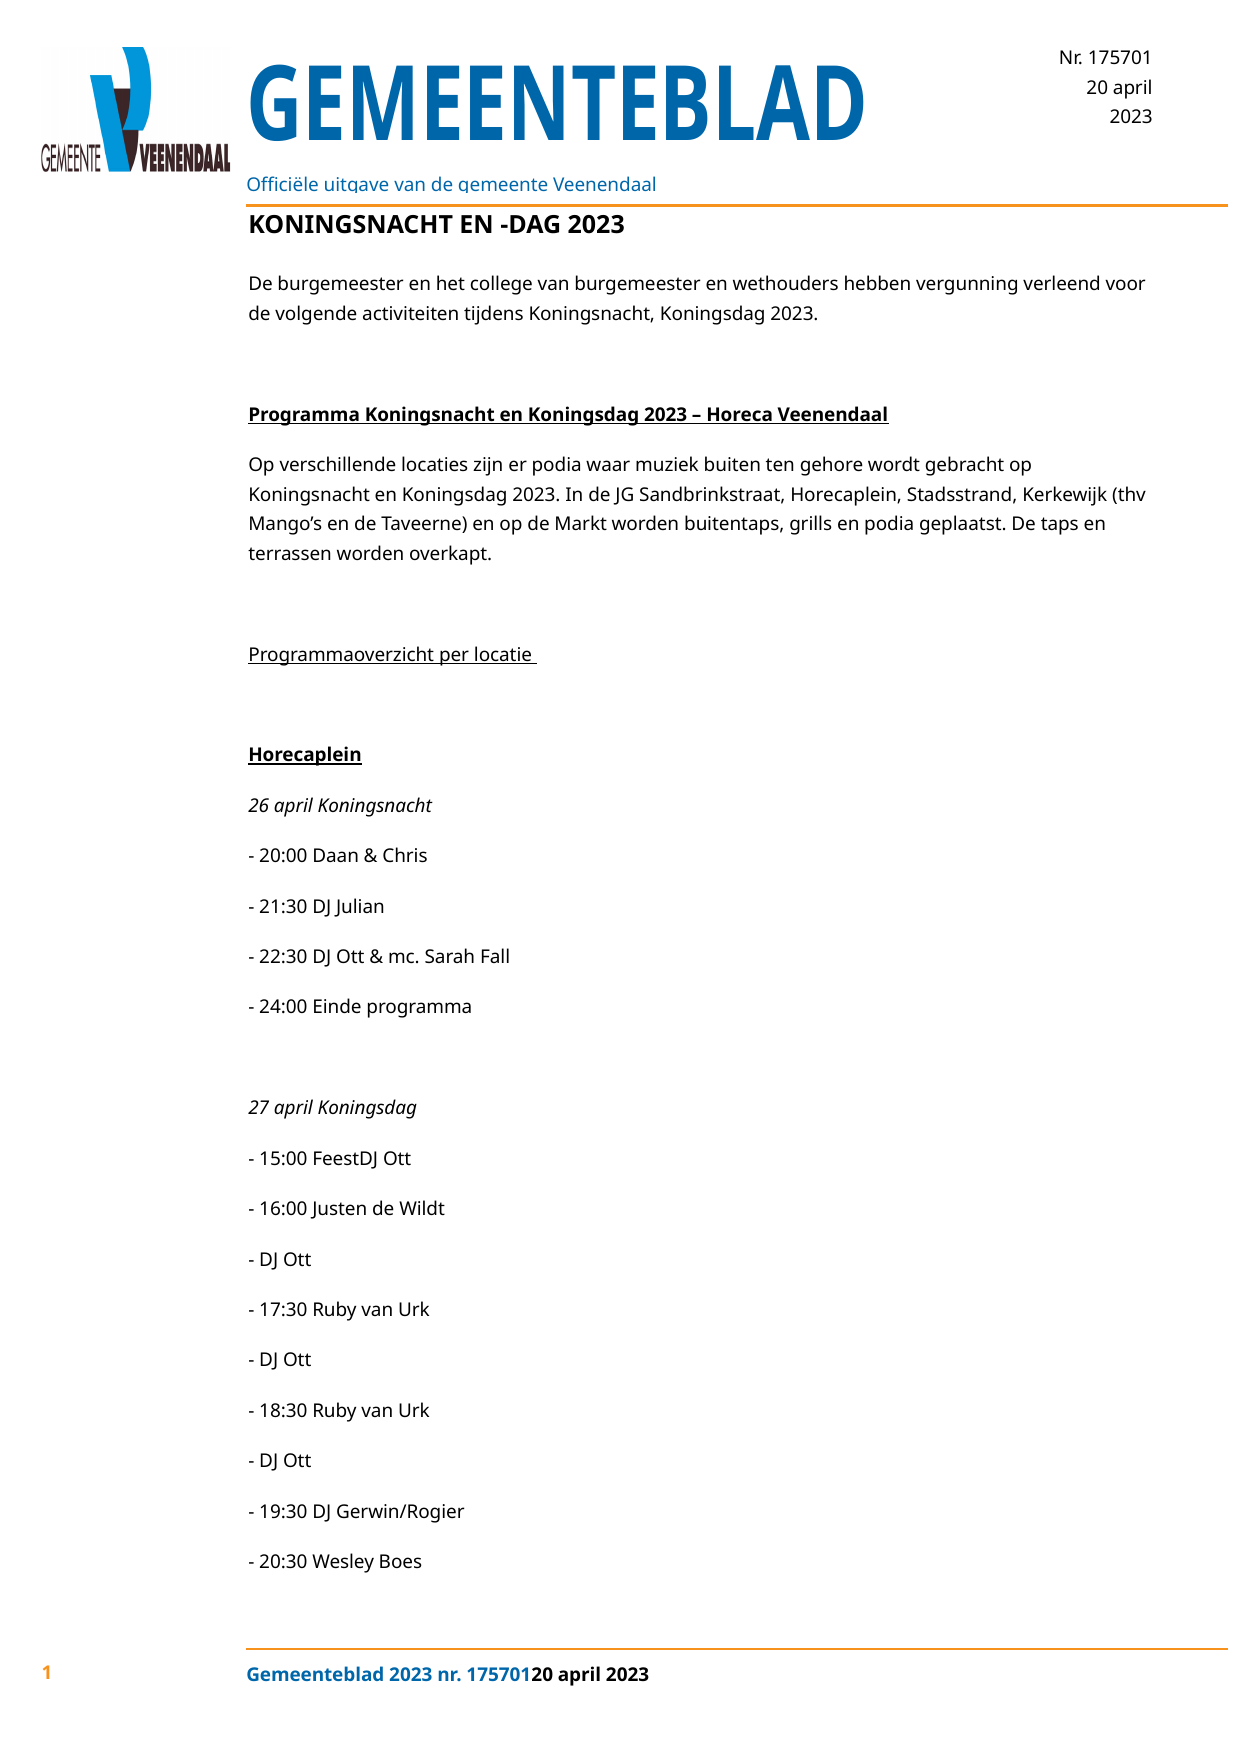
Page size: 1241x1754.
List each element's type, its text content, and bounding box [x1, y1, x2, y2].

text 26 april Koningsnacht [248, 792, 1152, 818]
text - 20:30 Wesley Boes [248, 1548, 1152, 1574]
text Horecaplein [248, 742, 1152, 767]
text - 17:30 Ruby van Urk [248, 1296, 1152, 1322]
text - 16:00 Justen de Wildt [248, 1195, 1152, 1221]
text - DJ Ott [248, 1347, 1152, 1372]
text - 21:30 DJ Julian [248, 893, 1152, 918]
text - 18:30 Ruby van Urk [248, 1397, 1152, 1423]
picture [41, 47, 130, 172]
text - 22:30 DJ Ott & mc. Sarah Fall [248, 943, 1152, 969]
text Op verschillende locaties zijn er podia waar muziek buiten ten gehore wordt gebracht op Koningsnacht en Koningsdag 2023. In de JG Sandbrinkstraat, Horecaplein, Stadsstrand, Kerkewijk (thv Mango’s en de Taveerne) en op de Markt worden buitentaps, grills en podia geplaatst. De taps en terrassen worden overkapt. [248, 451, 1152, 566]
text - 20:00 Daan & Chris [248, 842, 1152, 868]
text - 15:00 FeestDJ Ott [248, 1145, 1152, 1171]
text - 24:00 Einde programma [248, 994, 1152, 1019]
text KONINGSNACHT EN -DAG 2023 [248, 207, 1152, 241]
text - DJ Ott [248, 1447, 1152, 1473]
text De burgemeester en het college van burgemeester en wethouders hebben vergunning verleend voor de volgende activiteiten tijdens Koningsnacht, Koningsdag 2023. [248, 270, 1152, 326]
text 27 april Koningsdag [248, 1094, 1152, 1120]
text - 19:30 DJ Gerwin/Rogier [248, 1498, 1152, 1523]
text Programmaoverzicht per locatie [248, 641, 1152, 666]
text Programma Koningsnacht en Koningsdag 2023 – Horeca Veenendaal [248, 401, 1152, 426]
picture [123, 47, 231, 172]
text - DJ Ott [248, 1246, 1152, 1271]
